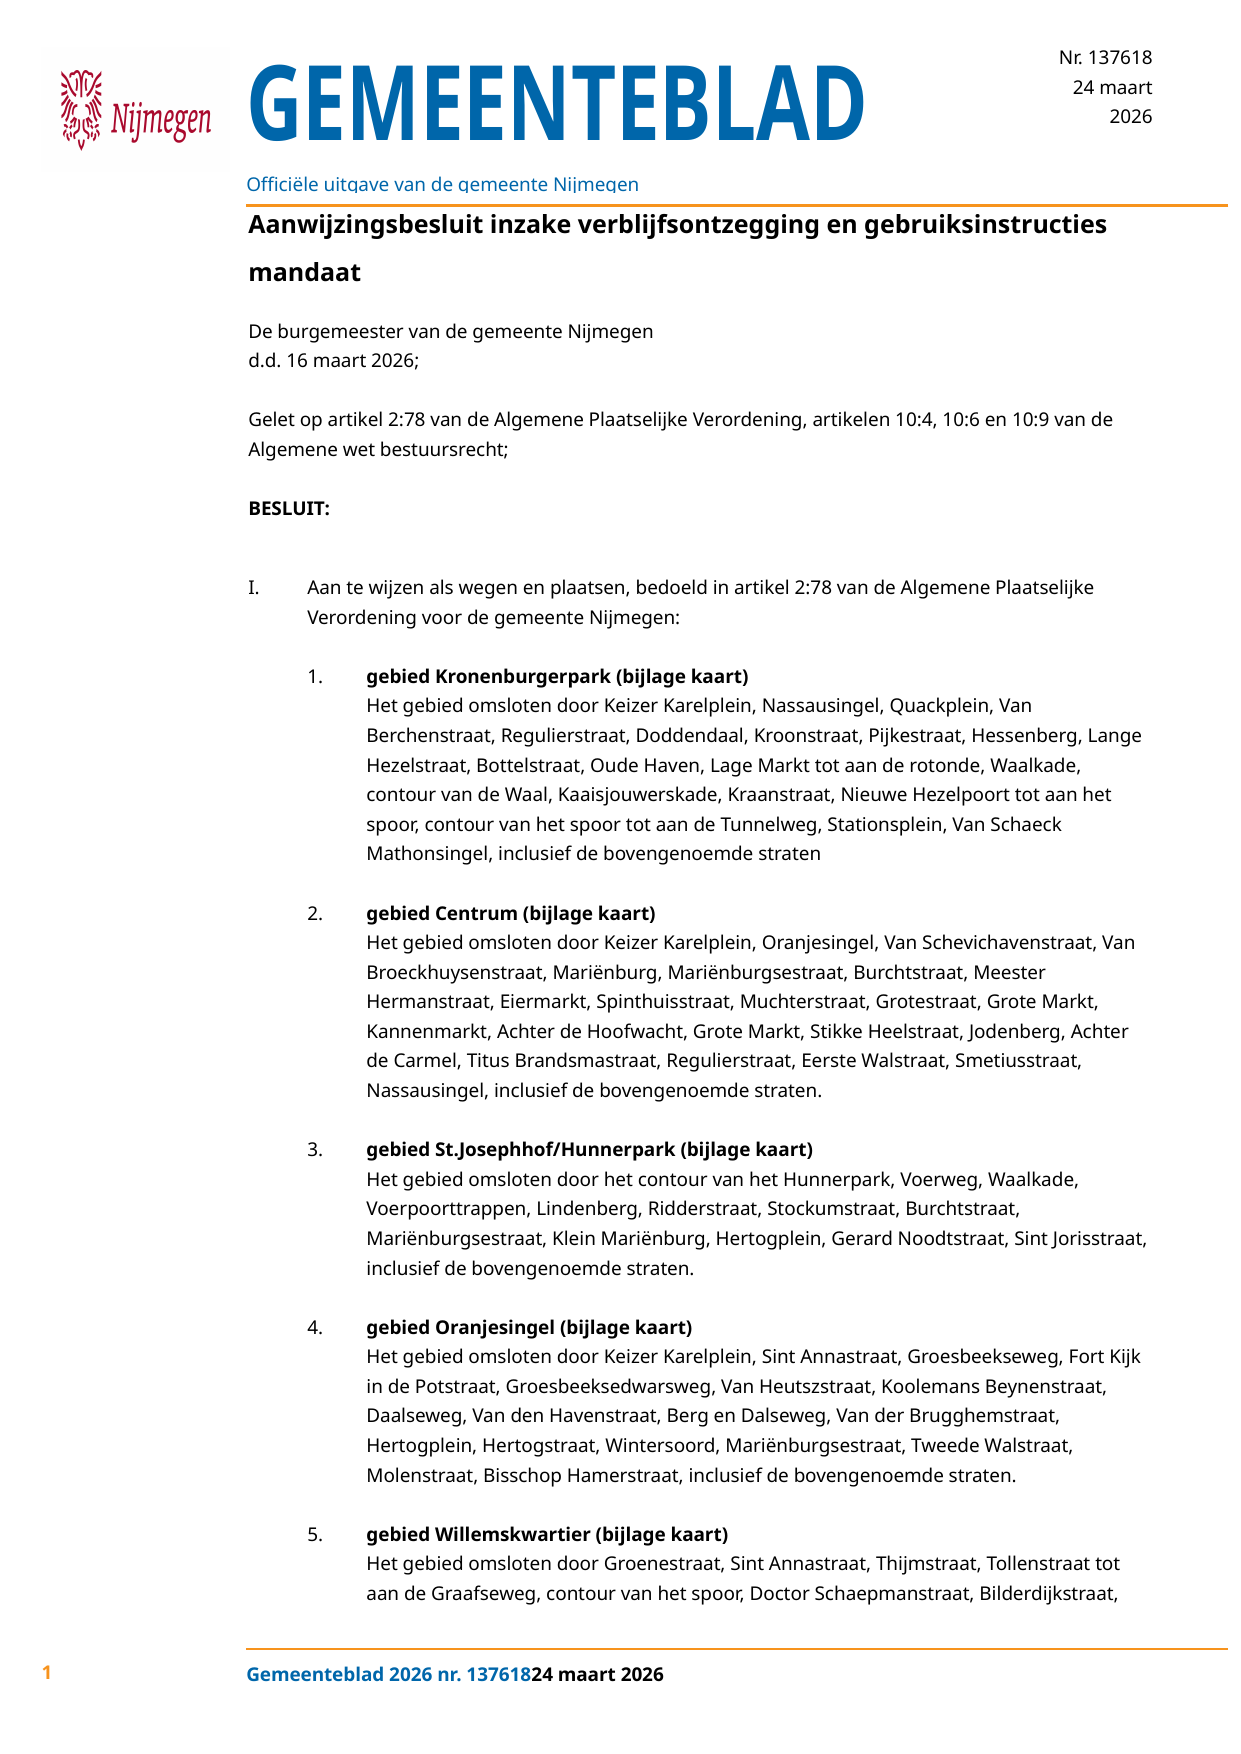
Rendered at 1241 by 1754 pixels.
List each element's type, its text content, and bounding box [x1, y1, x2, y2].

list gebied Willemskwartier (bijlage kaart) [307, 1521, 1152, 1547]
list Het gebied omsloten door Keizer Karelplein, Oranjesingel, Van Schevichavenstraat, Van Broeckhuysenstraat, Mariënburg, Mariënburgsestraat, Burchtstraat, Meester Hermanstraat, Eiermarkt, Spinthuisstraat, Muchterstraat, Grotestraat, Grote Markt, Kannenmarkt, Achter de Hoofwacht, Grote Markt, Stikke Heelstraat, Jodenberg, Achter de Carmel, Titus Brandsmastraat, Regulierstraat, Eerste Walstraat, Smetiusstraat, Nassausingel, inclusief de bovengenoemde straten. [307, 929, 1152, 1103]
list Aan te wijzen als wegen en plaatsen, bedoeld in artikel 2:78 van de Algemene Plaatselijke Verordening voor de gemeente Nijmegen: [248, 574, 1152, 629]
text d.d. 16 maart 2026; [248, 347, 1152, 373]
list Het gebied omsloten door Keizer Karelplein, Nassausingel, Quackplein, Van Berchenstraat, Regulierstraat, Doddendaal, Kroonstraat, Pijkestraat, Hessenberg, Lange Hezelstraat, Bottelstraat, Oude Haven, Lage Markt tot aan de rotonde, Waalkade, contour van de Waal, Kaaisjouwerskade, Kraanstraat, Nieuwe Hezelpoort tot aan het spoor, contour van het spoor tot aan de Tunnelweg, Stationsplein, Van Schaeck Mathonsingel, inclusief de bovengenoemde straten [307, 693, 1152, 866]
text BESLUIT: [248, 495, 1152, 521]
list gebied Oranjesingel (bijlage kaart) [307, 1314, 1152, 1339]
list gebied St.Josephhof/Hunnerpark (bijlage kaart) [307, 1136, 1152, 1162]
picture [41, 47, 231, 172]
list gebied Centrum (bijlage kaart) [307, 900, 1152, 925]
text De burgemeester van de gemeente Nijmegen [248, 318, 1152, 344]
list gebied Kronenburgerpark (bijlage kaart) [307, 663, 1152, 689]
list Het gebied omsloten door Keizer Karelplein, Sint Annastraat, Groesbeekseweg, Fort Kijk in de Potstraat, Groesbeeksedwarsweg, Van Heutszstraat, Koolemans Beynenstraat, Daalseweg, Van den Havenstraat, Berg en Dalseweg, Van der Brugghemstraat, Hertogplein, Hertogstraat, Wintersoord, Mariënburgsestraat, Tweede Walstraat, Molenstraat, Bisschop Hamerstraat, inclusief de bovengenoemde straten. [307, 1343, 1152, 1487]
list Het gebied omsloten door Groenestraat, Sint Annastraat, Thijmstraat, Tollenstraat tot aan de Graafseweg, contour van het spoor, Doctor Schaepmanstraat, Bilderdijkstraat, [307, 1551, 1152, 1606]
list Het gebied omsloten door het contour van het Hunnerpark, Voerweg, Waalkade, Voerpoorttrappen, Lindenberg, Ridderstraat, Stockumstraat, Burchtstraat, Mariënburgsestraat, Klein Mariënburg, Hertogplein, Gerard Noodtstraat, Sint Jorisstraat, inclusief de bovengenoemde straten. [307, 1166, 1152, 1280]
text Gelet op artikel 2:78 van de Algemene Plaatselijke Verordening, artikelen 10:4, 10:6 en 10:9 van de Algemene wet bestuursrecht; [248, 407, 1152, 462]
text Aanwijzingsbesluit inzake verblijfsontzegging en gebruiksinstructies mandaat [248, 207, 1152, 288]
